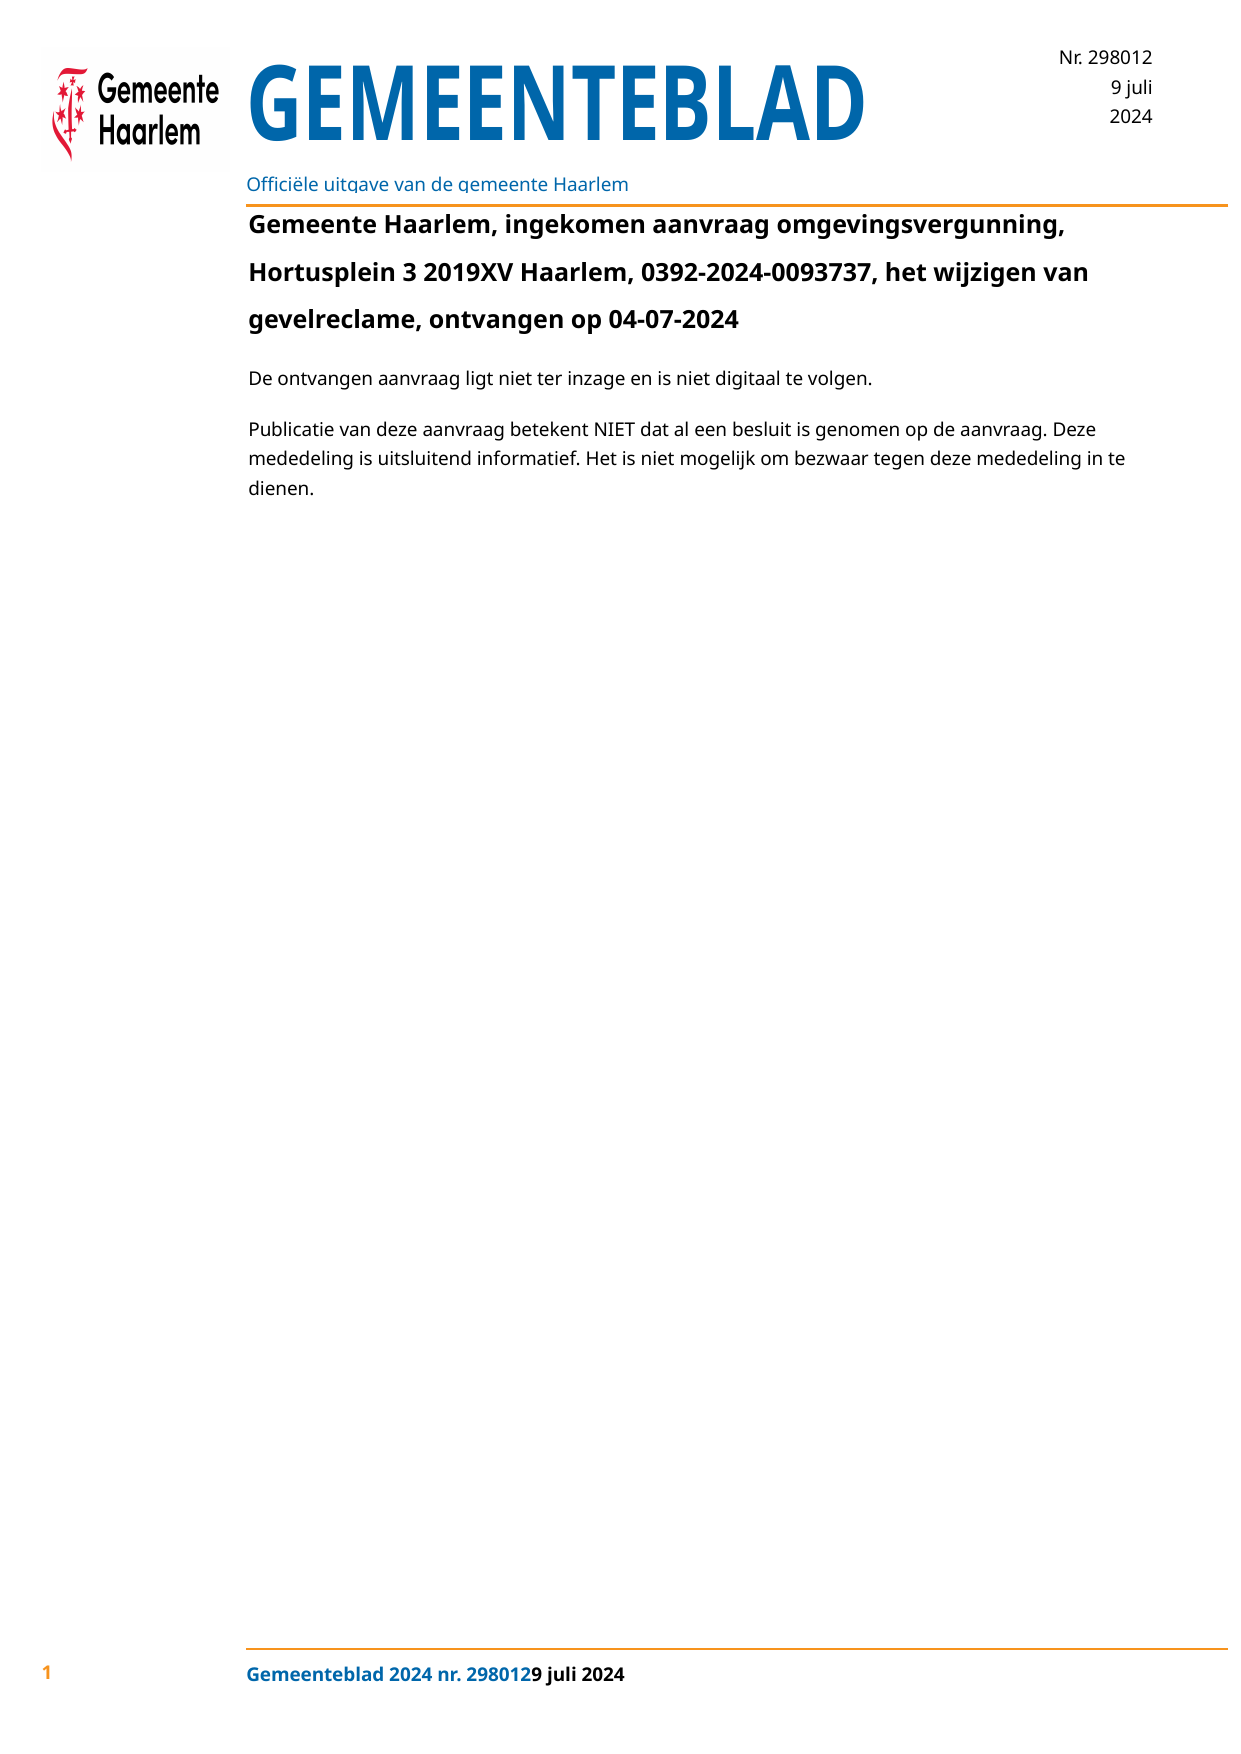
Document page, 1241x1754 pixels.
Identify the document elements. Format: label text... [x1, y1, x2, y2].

text Publicatie van deze aanvraag betekent NIET dat al een besluit is genomen op de aanvraag. Deze mededeling is uitsluitend informatief. Het is niet mogelijk om bezwaar tegen deze mededeling in te dienen. [248, 416, 1152, 501]
picture [41, 47, 231, 172]
text Gemeente Haarlem, ingekomen aanvraag omgevingsvergunning, Hortusplein 3 2019XV Haarlem, 0392-2024-0093737, het wijzigen van gevelreclame, ontvangen op 04-07-2024 [248, 207, 1152, 336]
text De ontvangen aanvraag ligt niet ter inzage en is niet digitaal te volgen. [248, 366, 1152, 391]
